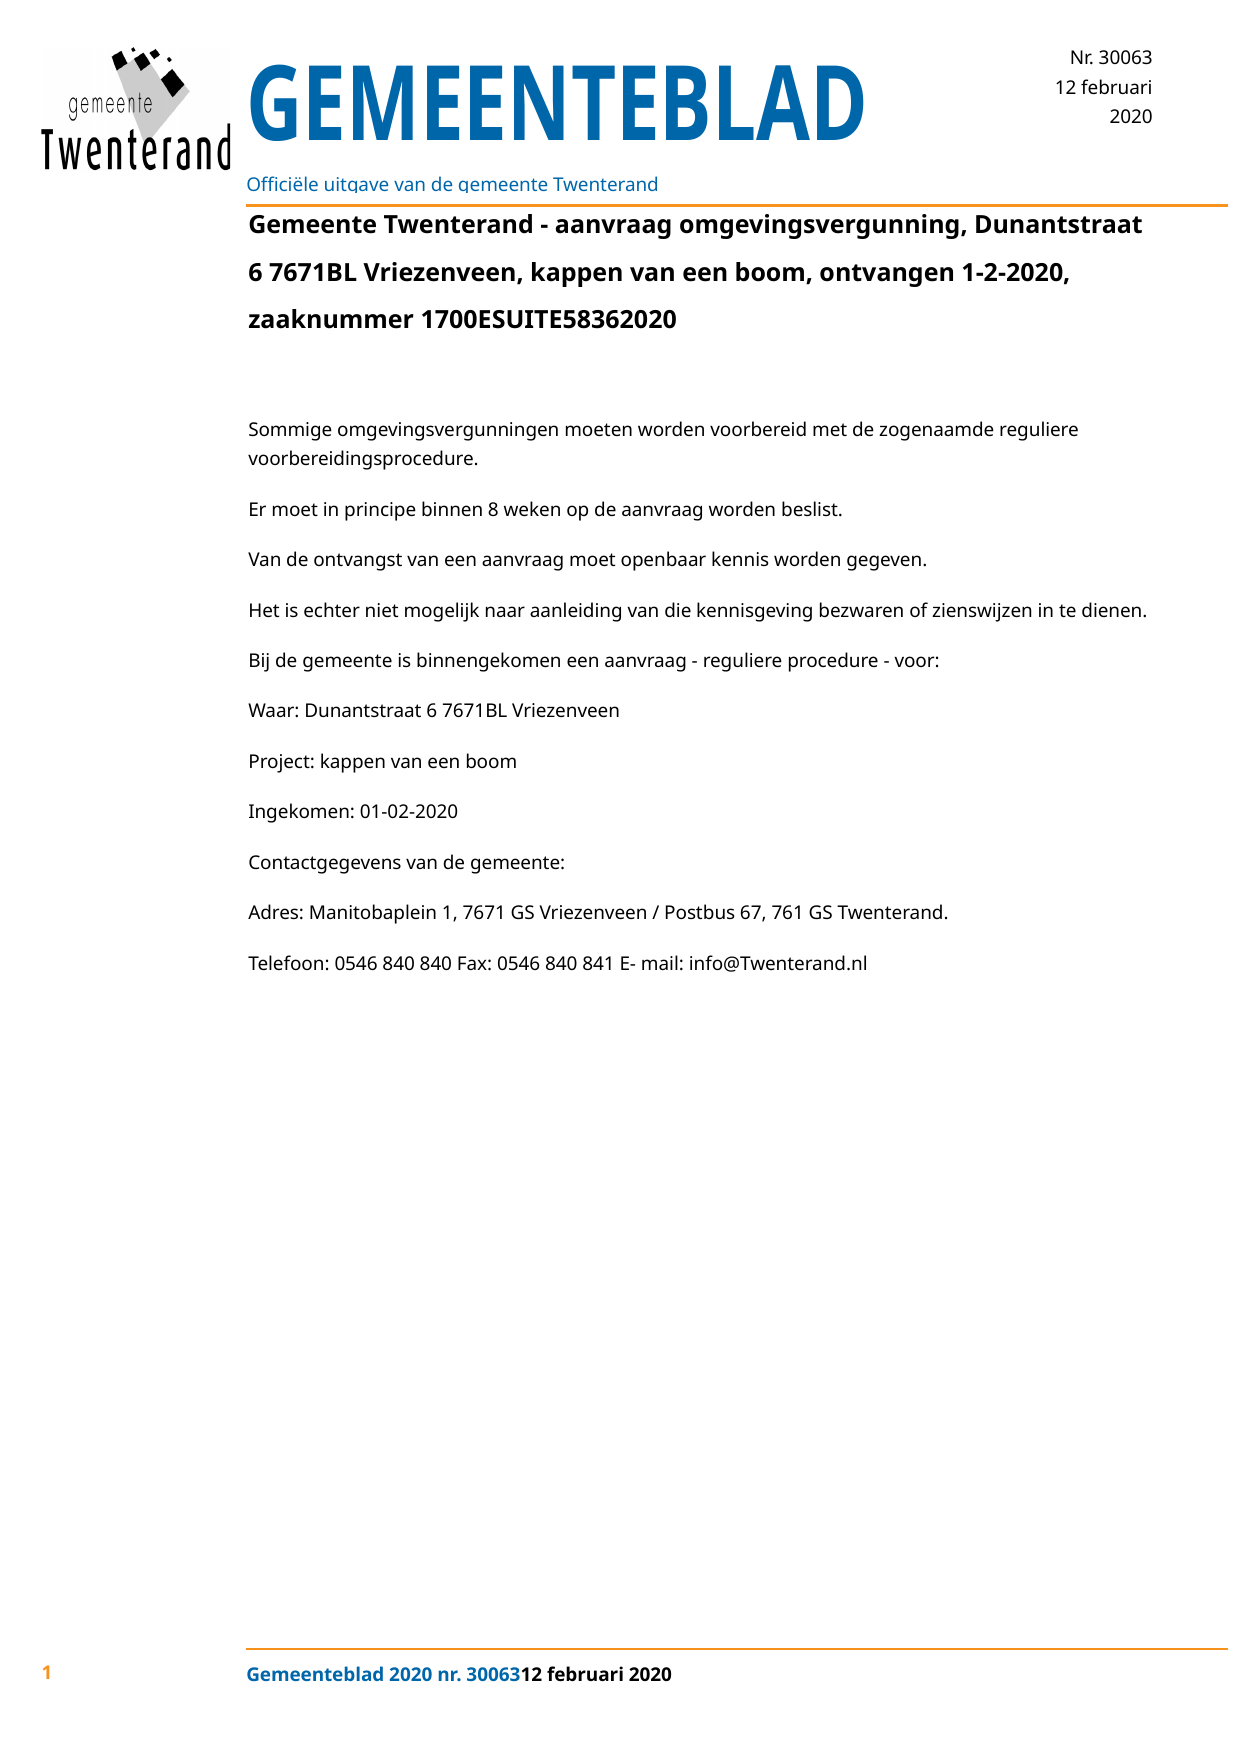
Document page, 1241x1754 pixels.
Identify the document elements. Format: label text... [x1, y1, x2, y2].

text Van de ontvangst van een aanvraag moet openbaar kennis worden gegeven. [248, 546, 1152, 572]
text Telefoon: 0546 840 840 Fax: 0546 840 841 E- mail: info@Twenterand.nl [248, 950, 1152, 975]
text Waar: Dunantstraat 6 7671BL Vriezenveen [248, 698, 1152, 723]
text Sommige omgevingsvergunningen moeten worden voorbereid met de zogenaamde reguliere voorbereidingsprocedure. [248, 416, 1152, 471]
text Contactgegevens van de gemeente: [248, 849, 1152, 874]
text Er moet in principe binnen 8 weken op de aanvraag worden beslist. [248, 496, 1152, 522]
text Project: kappen van een boom [248, 748, 1152, 774]
text Ingekomen: 01-02-2020 [248, 798, 1152, 824]
text Adres: Manitobaplein 1, 7671 GS Vriezenveen / Postbus 67, 761 GS Twenterand. [248, 899, 1152, 925]
text Gemeente Twenterand - aanvraag omgevingsvergunning, Dunantstraat 6 7671BL Vriezenveen, kappen van een boom, ontvangen 1-2-2020, zaaknummer 1700ESUITE58362020 [248, 207, 1152, 336]
text Het is echter niet mogelijk naar aanleiding van die kennisgeving bezwaren of zienswijzen in te dienen. [248, 597, 1152, 622]
picture [41, 47, 231, 172]
text Bij de gemeente is binnengekomen een aanvraag - reguliere procedure - voor: [248, 647, 1152, 673]
